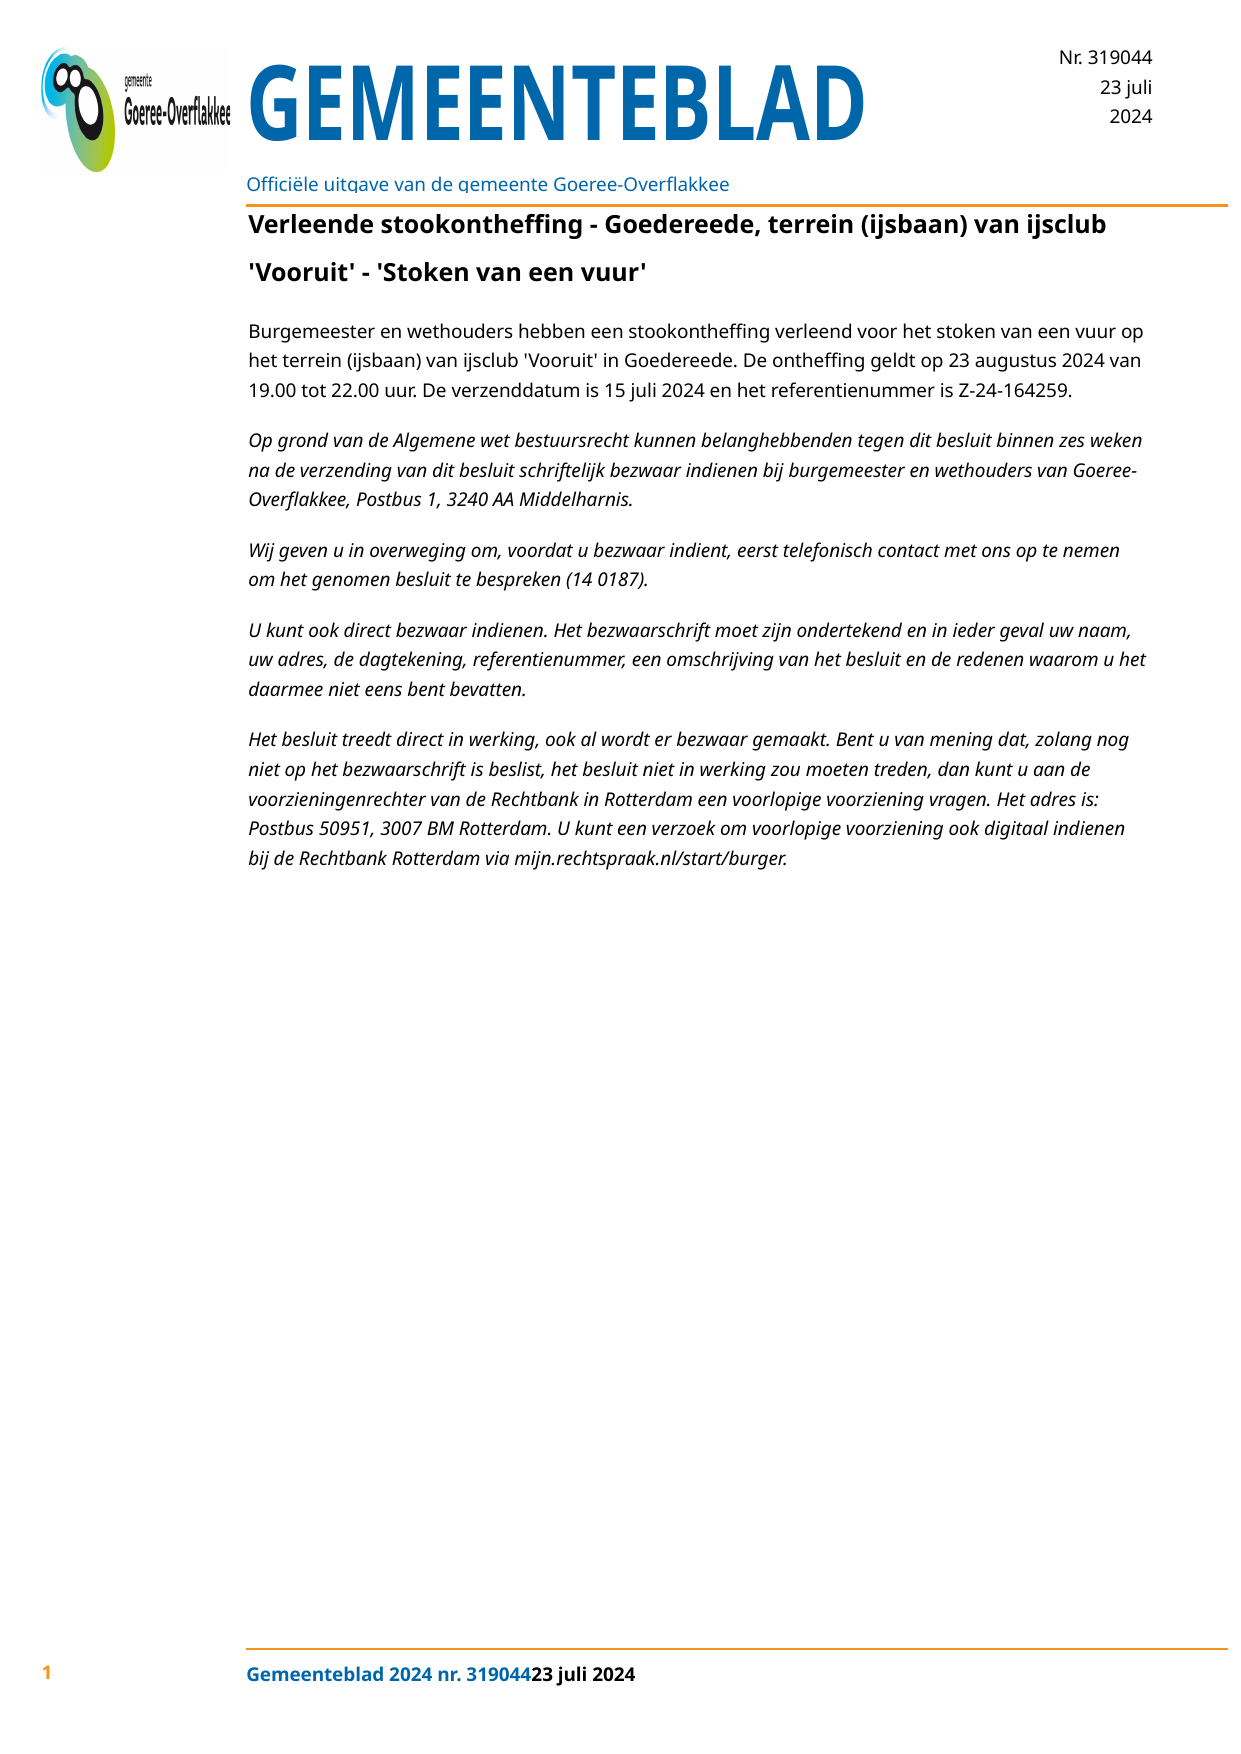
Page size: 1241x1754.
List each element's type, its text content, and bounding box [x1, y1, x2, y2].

picture [41, 47, 231, 172]
text Het besluit treedt direct in werking, ook al wordt er bezwaar gemaakt. Bent u van mening dat, zolang nog niet op het bezwaarschrift is beslist, het besluit niet in werking zou moeten treden, dan kunt u aan de voorzieningenrechter van de Rechtbank in Rotterdam een voorlopige voorziening vragen. Het adres is: Postbus 50951, 3007 BM Rotterdam. U kunt een verzoek om voorlopige voorziening ook digitaal indienen bij de Rechtbank Rotterdam via mijn.rechtspraak.nl/start/burger. [248, 727, 1152, 871]
text Op grond van de Algemene wet bestuursrecht kunnen belanghebbenden tegen dit besluit binnen zes weken na de verzending van dit besluit schriftelijk bezwaar indienen bij burgemeester en wethouders van Goeree-Overflakkee, Postbus 1, 3240 AA Middelharnis. [248, 427, 1152, 512]
text Burgemeester en wethouders hebben een stookontheffing verleend voor het stoken van een vuur op het terrein (ijsbaan) van ijsclub 'Vooruit' in Goedereede. De ontheffing geldt op 23 augustus 2024 van 19.00 tot 22.00 uur. De verzenddatum is 15 juli 2024 en het referentienummer is Z-24-164259. [248, 318, 1152, 403]
text Verleende stookontheffing - Goedereede, terrein (ijsbaan) van ijsclub 'Vooruit' - 'Stoken van een vuur' [248, 207, 1152, 288]
text U kunt ook direct bezwaar indienen. Het bezwaarschrift moet zijn ondertekend en in ieder geval uw naam, uw adres, de dagtekening, referentienummer, een omschrijving van het besluit en de redenen waarom u het daarmee niet eens bent bevatten. [248, 617, 1152, 702]
text Wij geven u in overweging om, voordat u bezwaar indient, eerst telefonisch contact met ons op te nemen om het genomen besluit te bespreken (14 0187). [248, 537, 1152, 592]
